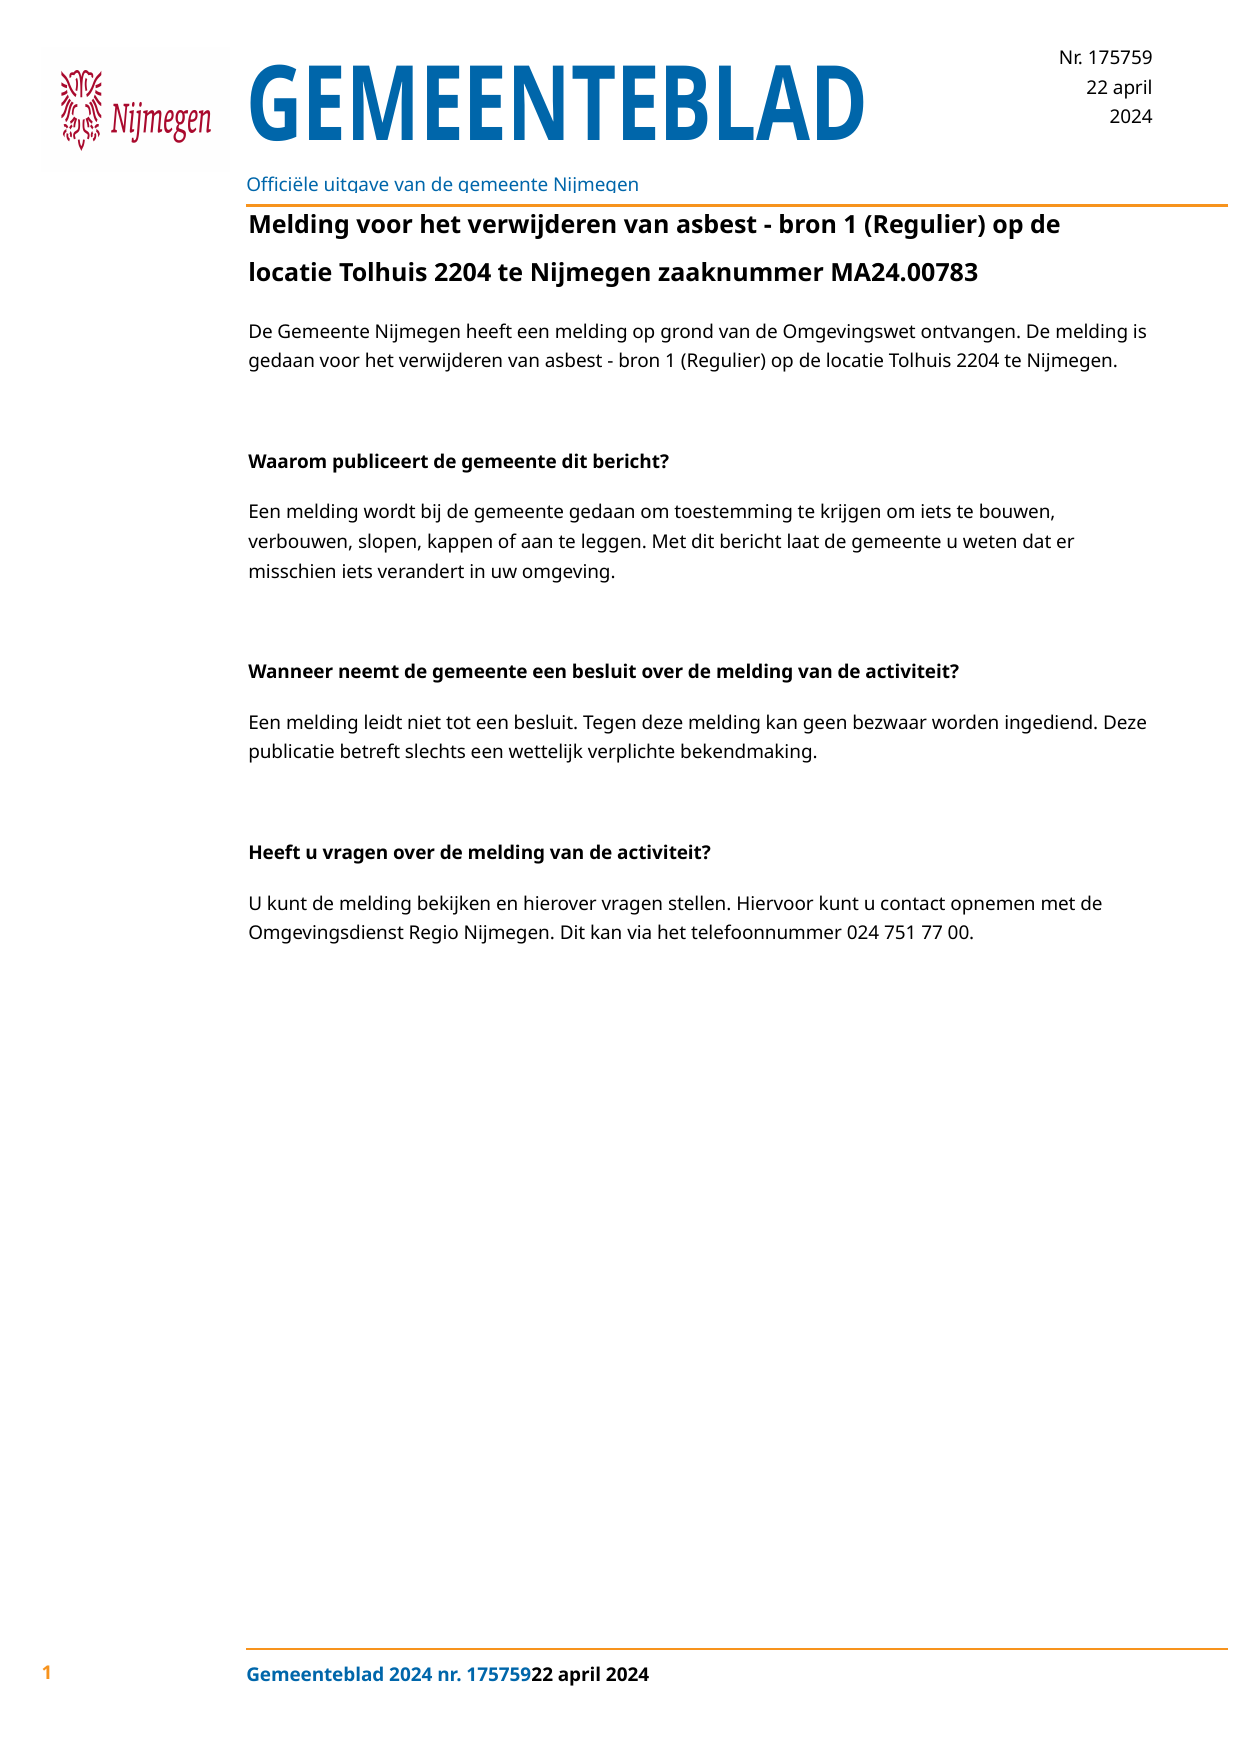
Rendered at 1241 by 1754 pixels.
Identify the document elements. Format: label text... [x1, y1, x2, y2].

text Een melding leidt niet tot een besluit. Tegen deze melding kan geen bezwaar worden ingediend. Deze publicatie betreft slechts een wettelijk verplichte bekendmaking. [248, 709, 1152, 764]
text Heeft u vragen over de melding van de activiteit? [248, 839, 1152, 865]
picture [41, 47, 231, 172]
text Wanneer neemt de gemeente een besluit over de melding van de activiteit? [248, 659, 1152, 684]
text U kunt de melding bekijken en hierover vragen stellen. Hiervoor kunt u contact opnemen met de Omgevingsdienst Regio Nijmegen. Dit kan via het telefoonnummer 024 751 77 00. [248, 890, 1152, 945]
text Melding voor het verwijderen van asbest - bron 1 (Regulier) op de locatie Tolhuis 2204 te Nijmegen zaaknummer MA24.00783 [248, 207, 1152, 288]
text Waarom publiceert de gemeente dit bericht? [248, 448, 1152, 474]
text De Gemeente Nijmegen heeft een melding op grond van de Omgevingswet ontvangen. De melding is gedaan voor het verwijderen van asbest - bron 1 (Regulier) op de locatie Tolhuis 2204 te Nijmegen. [248, 318, 1152, 373]
text Een melding wordt bij de gemeente gedaan om toestemming te krijgen om iets te bouwen, verbouwen, slopen, kappen of aan te leggen. Met dit bericht laat de gemeente u weten dat er misschien iets verandert in uw omgeving. [248, 499, 1152, 584]
